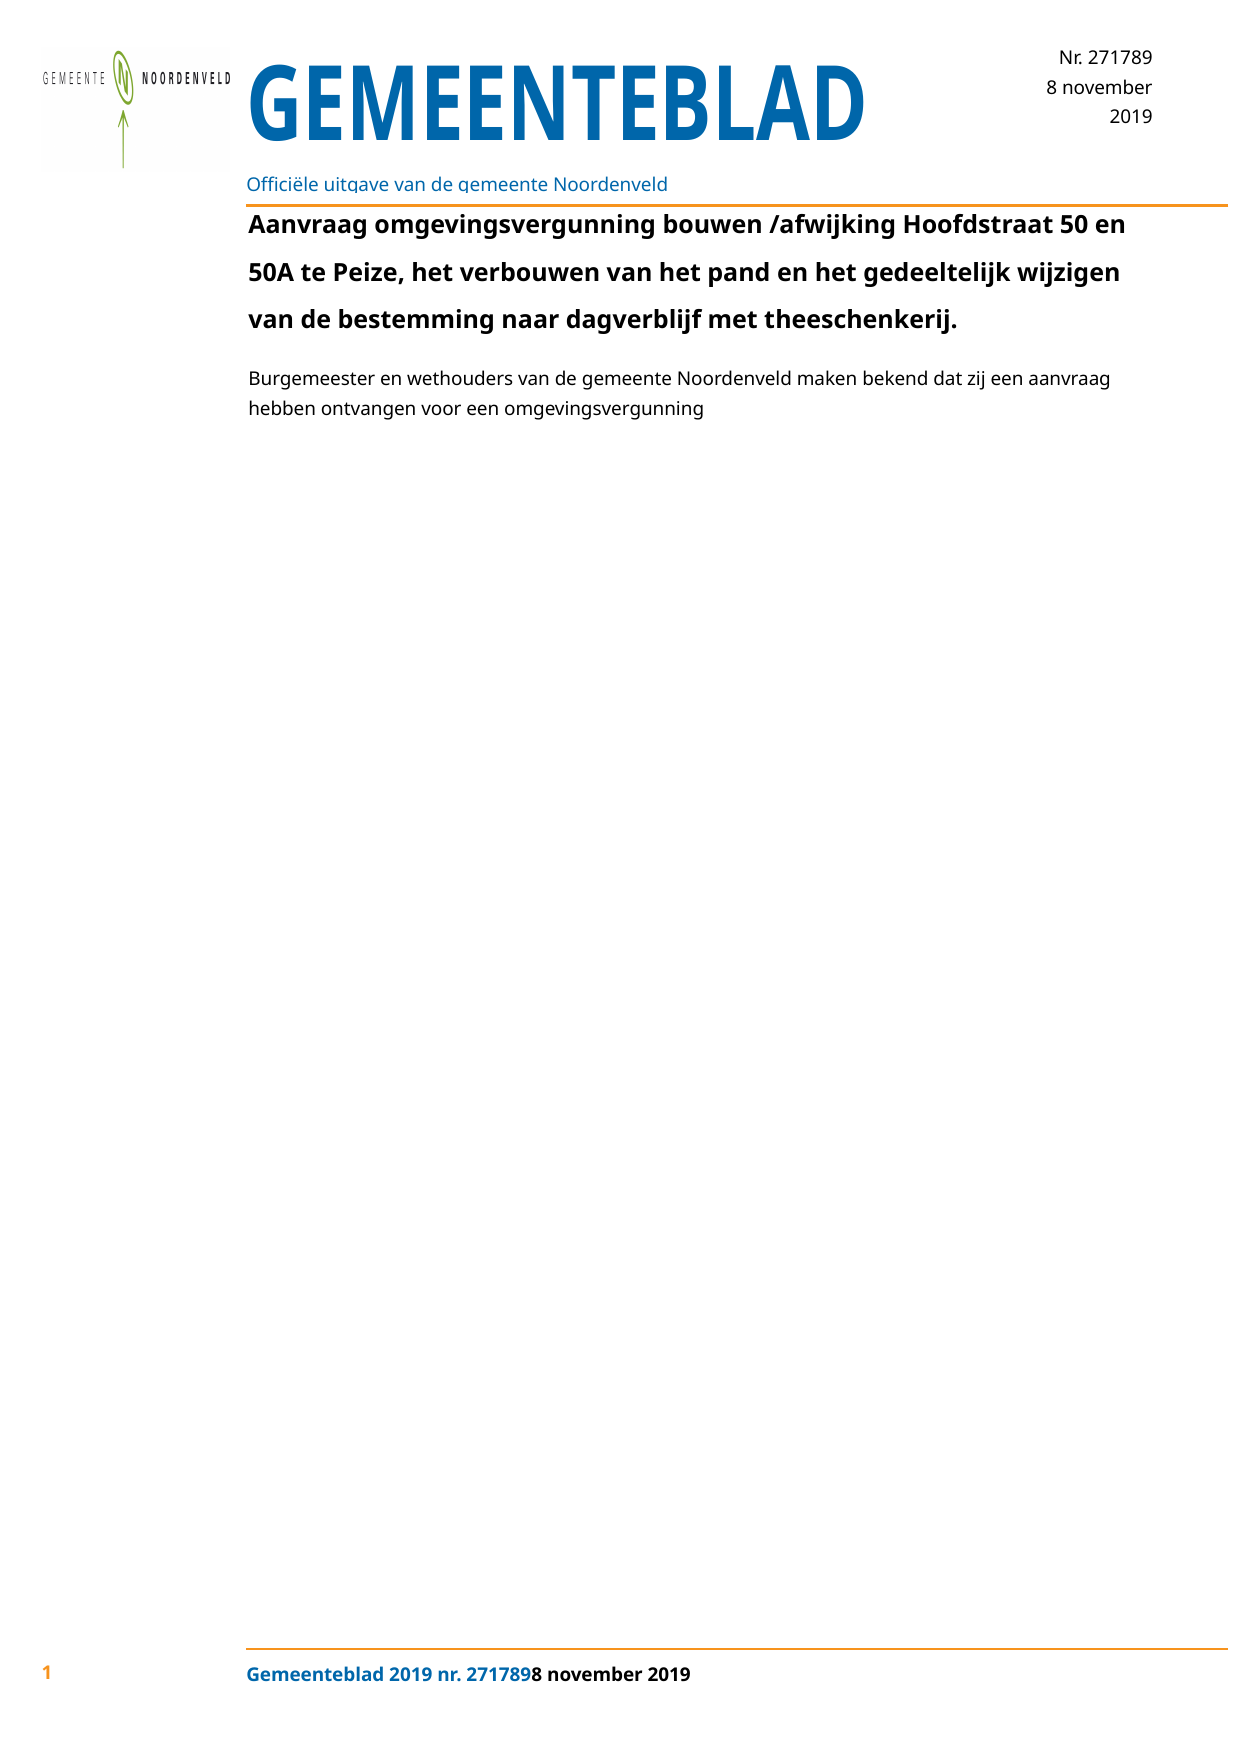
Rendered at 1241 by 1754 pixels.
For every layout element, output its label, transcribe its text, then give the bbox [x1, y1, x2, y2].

picture [41, 47, 231, 172]
text Aanvraag omgevingsvergunning bouwen /afwijking Hoofdstraat 50 en 50A te Peize, het verbouwen van het pand en het gedeeltelijk wijzigen van de bestemming naar dagverblijf met theeschenkerij. [248, 207, 1152, 336]
text Burgemeester en wethouders van de gemeente Noordenveld maken bekend dat zij een aanvraag hebben ontvangen voor een omgevingsvergunning [248, 366, 1152, 421]
